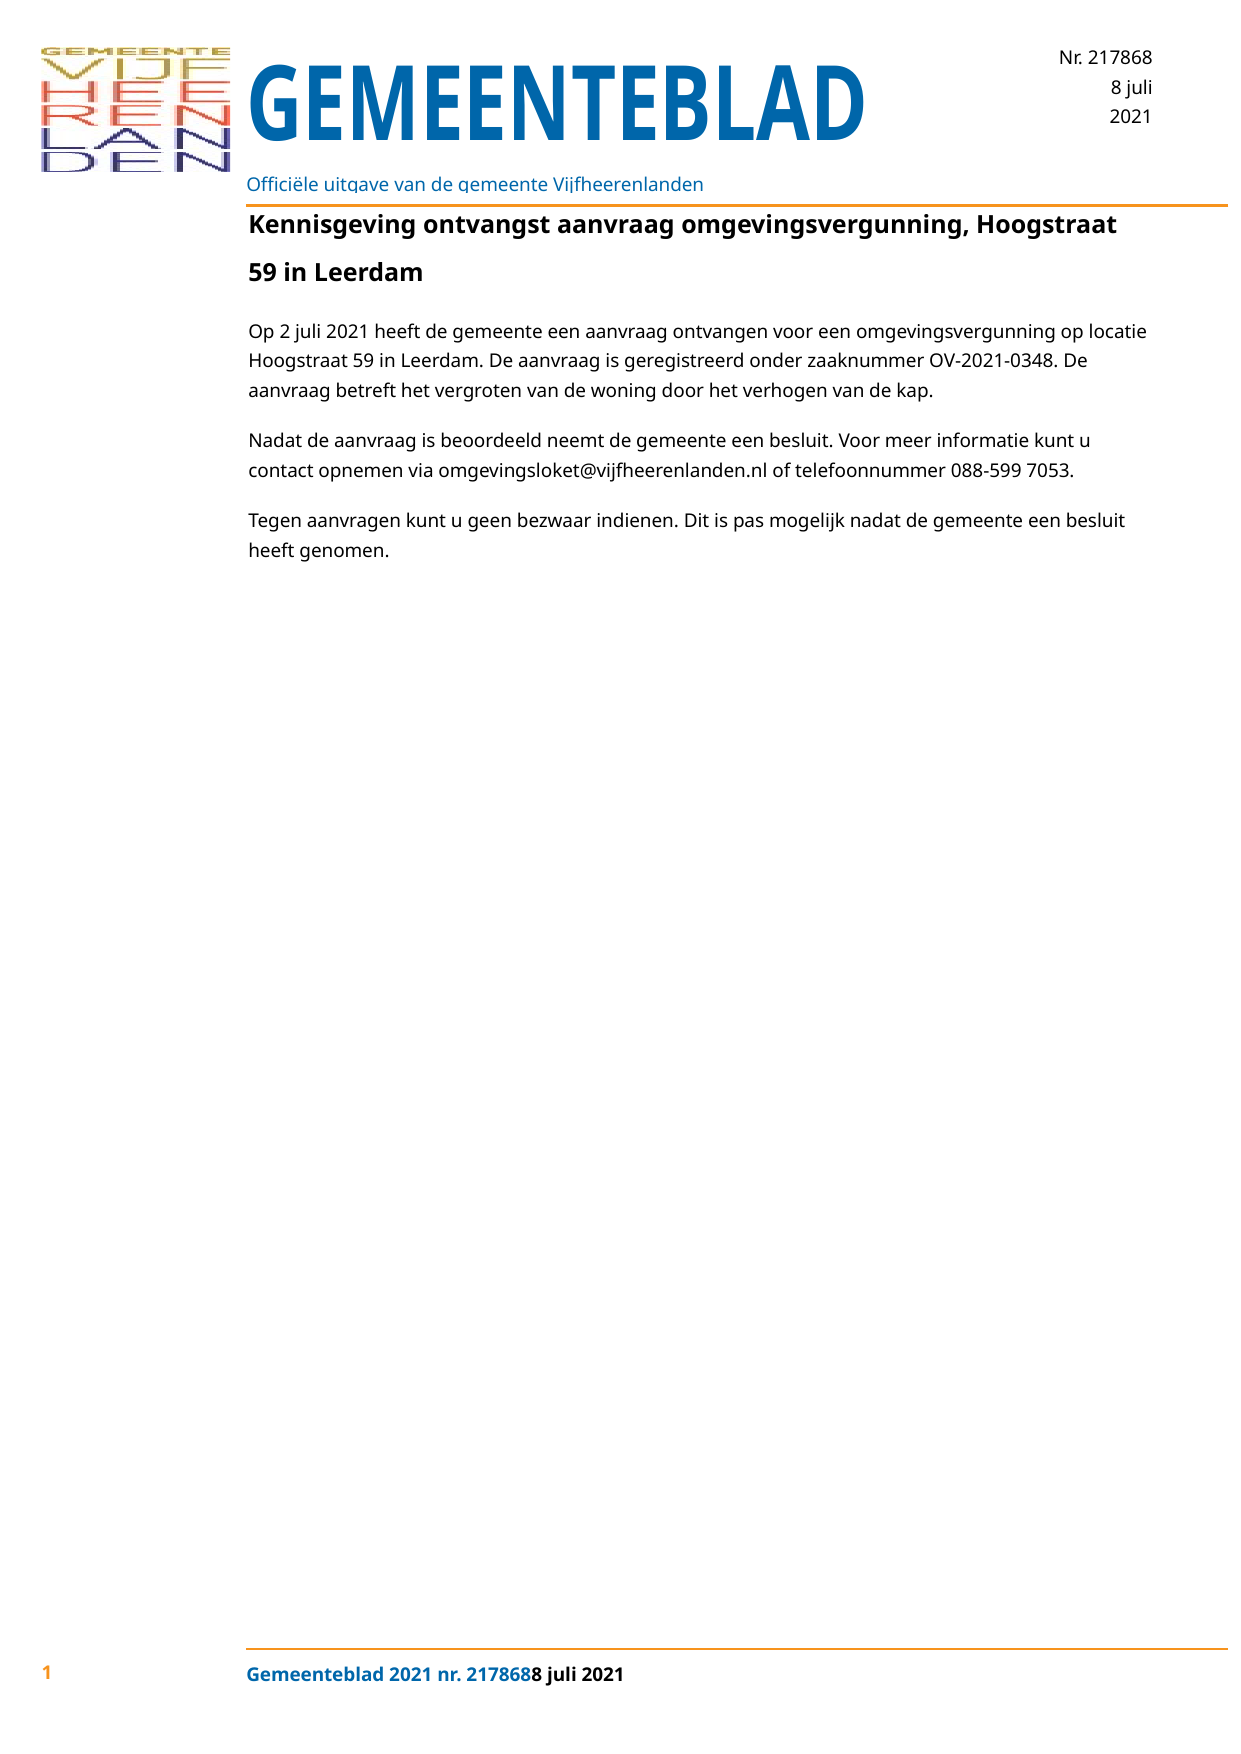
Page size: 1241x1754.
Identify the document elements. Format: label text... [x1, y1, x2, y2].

picture [41, 47, 231, 172]
text Op 2 juli 2021 heeft de gemeente een aanvraag ontvangen voor een omgevingsvergunning op locatie Hoogstraat 59 in Leerdam. De aanvraag is geregistreerd onder zaaknummer OV-2021-0348. De aanvraag betreft het vergroten van de woning door het verhogen van de kap. [248, 318, 1152, 403]
text Kennisgeving ontvangst aanvraag omgevingsvergunning, Hoogstraat 59 in Leerdam [248, 207, 1152, 288]
text Tegen aanvragen kunt u geen bezwaar indienen. Dit is pas mogelijk nadat de gemeente een besluit heeft genomen. [248, 507, 1152, 563]
text Nadat de aanvraag is beoordeeld neemt de gemeente een besluit. Voor meer informatie kunt u contact opnemen via omgevingsloket@vijfheerenlanden.nl of telefoonnummer 088-599 7053. [248, 427, 1152, 483]
